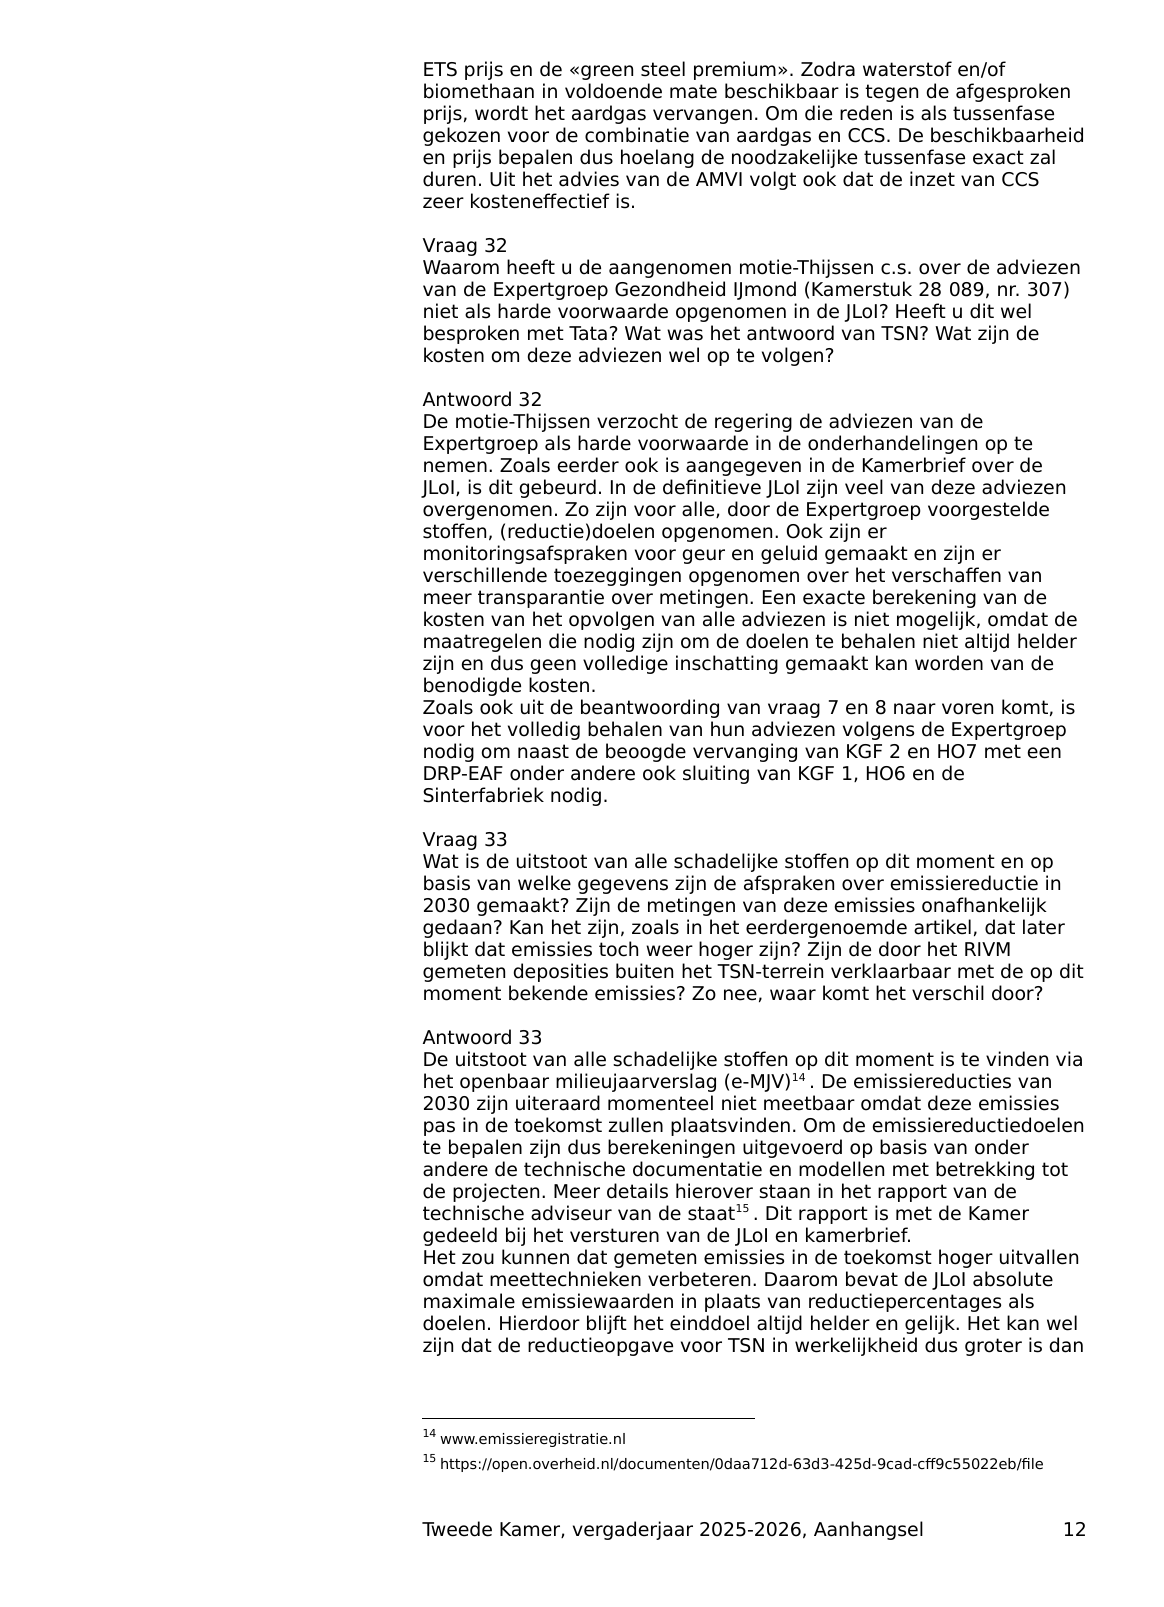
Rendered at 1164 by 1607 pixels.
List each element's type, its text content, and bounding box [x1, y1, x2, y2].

text De motie-Thijssen verzocht de regering de adviezen van de Expertgroep als harde voorwaarde in de onderhandelingen op te nemen. Zoals eerder ook is aangegeven in de Kamerbrief over de JLoI, is dit gebeurd. In de definitieve JLoI zijn veel van deze adviezen overgenomen. Zo zijn voor alle, door de Expertgroep voorgestelde stoffen, (reductie)doelen opgenomen. Ook zijn er monitoringsafspraken voor geur en geluid gemaakt en zijn er verschillende toezeggingen opgenomen over het verschaffen van meer transparantie over metingen. Een exacte berekening van de kosten van het opvolgen van alle adviezen is niet mogelijk, omdat de maatregelen die nodig zijn om de doelen te behalen niet altijd helder zijn en dus geen volledige inschatting gemaakt kan worden van de benodigde kosten. [422, 411, 1087, 697]
text Vraag 32 [422, 235, 1087, 257]
text Zoals ook uit de beantwoording van vraag 7 en 8 naar voren komt, is voor het volledig behalen van hun adviezen volgens de Expertgroep nodig om naast de beoogde vervanging van KGF 2 en HO7 met een DRP-EAF onder andere ook sluiting van KGF 1, HO6 en de Sinterfabriek nodig. [422, 697, 1087, 807]
text www.emissieregistratie.nl [422, 1427, 1087, 1449]
text https://open.overheid.nl/documenten/0daa712d-63d3-425d-9cad-cff9c55022eb/file [422, 1452, 1087, 1474]
text Antwoord 33 [422, 1027, 1087, 1049]
text De uitstoot van alle schadelijke stoffen op dit moment is te vinden via het openbaar milieujaarverslag (e-MJV). De emissiereducties van 2030 zijn uiteraard momenteel niet meetbaar omdat deze emissies pas in de toekomst zullen plaatsvinden. Om de emissiereductiedoelen te bepalen zijn dus berekeningen uitgevoerd op basis van onder andere de technische documentatie en modellen met betrekking tot de projecten. Meer details hierover staan in het rapport van de technische adviseur van de staat. Dit rapport is met de Kamer gedeeld bij het versturen van de JLoI en kamerbrief. [422, 1049, 1087, 1247]
text Wat is de uitstoot van alle schadelijke stoffen op dit moment en op basis van welke gegevens zijn de afspraken over emissiereductie in 2030 gemaakt? Zijn de metingen van deze emissies onafhankelijk gedaan? Kan het zijn, zoals in het eerdergenoemde artikel, dat later blijkt dat emissies toch weer hoger zijn? Zijn de door het RIVM gemeten deposities buiten het TSN-terrein verklaarbaar met de op dit moment bekende emissies? Zo nee, waar komt het verschil door? [422, 851, 1087, 1005]
text Waarom heeft u de aangenomen motie-Thijssen c.s. over de adviezen van de Expertgroep Gezondheid IJmond (Kamerstuk 28 089, nr. 307) niet als harde voorwaarde opgenomen in de JLoI? Heeft u dit wel besproken met Tata? Wat was het antwoord van TSN? Wat zijn de kosten om deze adviezen wel op te volgen? [422, 257, 1087, 367]
text Vraag 33 [422, 829, 1087, 851]
text ETS prijs en de «green steel premium». Zodra waterstof en/of biomethaan in voldoende mate beschikbaar is tegen de afgesproken prijs, wordt het aardgas vervangen. Om die reden is als tussenfase gekozen voor de combinatie van aardgas en CCS. De beschikbaarheid en prijs bepalen dus hoelang de noodzakelijke tussenfase exact zal duren. Uit het advies van de AMVI volgt ook dat de inzet van CCS zeer kosteneffectief is. [422, 59, 1087, 213]
text Het zou kunnen dat gemeten emissies in de toekomst hoger uitvallen omdat meettechnieken verbeteren. Daarom bevat de JLoI absolute maximale emissiewaarden in plaats van reductiepercentages als doelen. Hierdoor blijft het einddoel altijd helder en gelijk. Het kan wel zijn dat de reductieopgave voor TSN in werkelijkheid dus groter is dan [422, 1247, 1087, 1357]
text Antwoord 32 [422, 389, 1087, 411]
